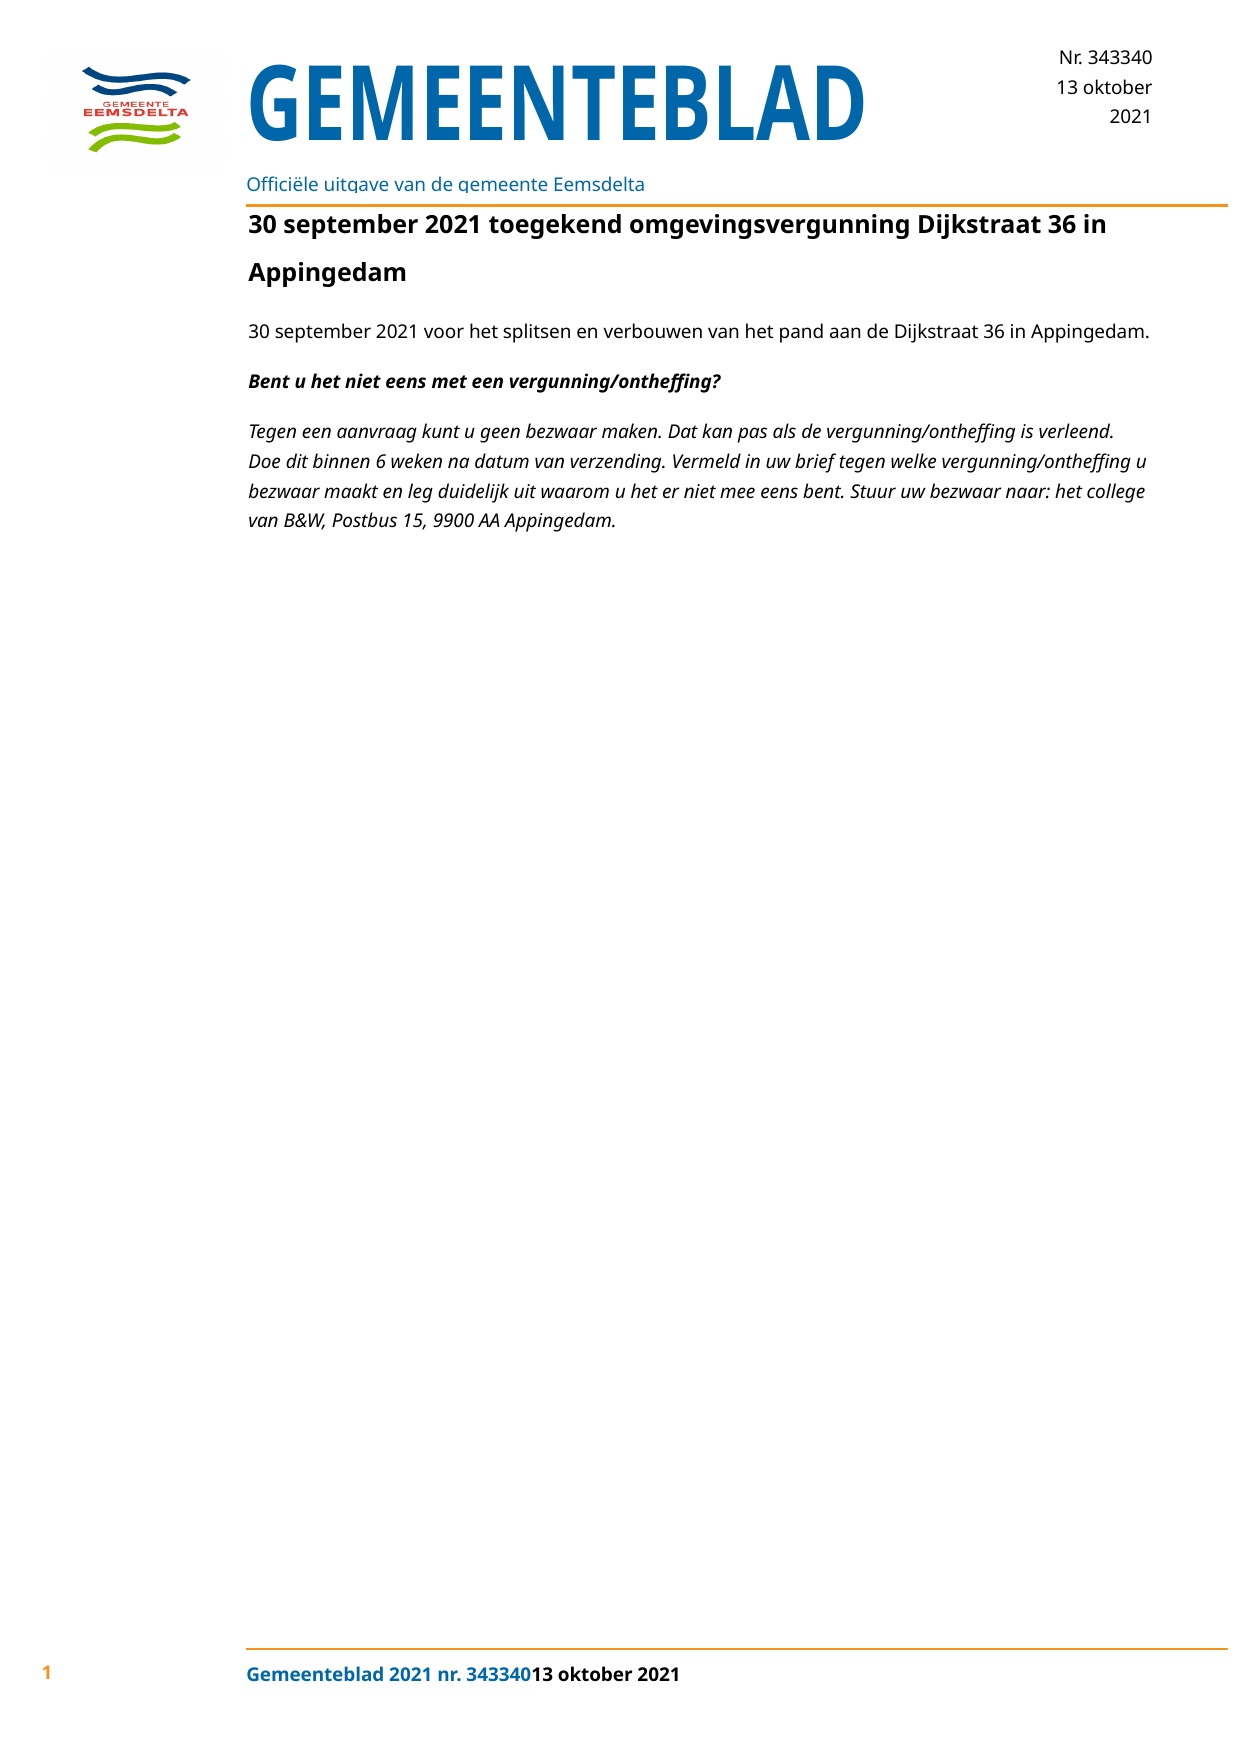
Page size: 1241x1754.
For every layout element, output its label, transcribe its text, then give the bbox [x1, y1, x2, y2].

text 30 september 2021 voor het splitsen en verbouwen van het pand aan de Dijkstraat 36 in Appingedam. [248, 318, 1152, 344]
text Tegen een aanvraag kunt u geen bezwaar maken. Dat kan pas als de vergunning/ontheffing is verleend. Doe dit binnen 6 weken na datum van verzending. Vermeld in uw brief tegen welke vergunning/ontheffing u bezwaar maakt en leg duidelijk uit waarom u het er niet mee eens bent. Stuur uw bezwaar naar: het college van B&W, Postbus 15, 9900 AA Appingedam. [248, 419, 1152, 533]
text 30 september 2021 toegekend omgevingsvergunning Dijkstraat 36 in Appingedam [248, 207, 1152, 288]
text Bent u het niet eens met een vergunning/ontheffing? [248, 368, 1152, 394]
picture [41, 47, 231, 172]
